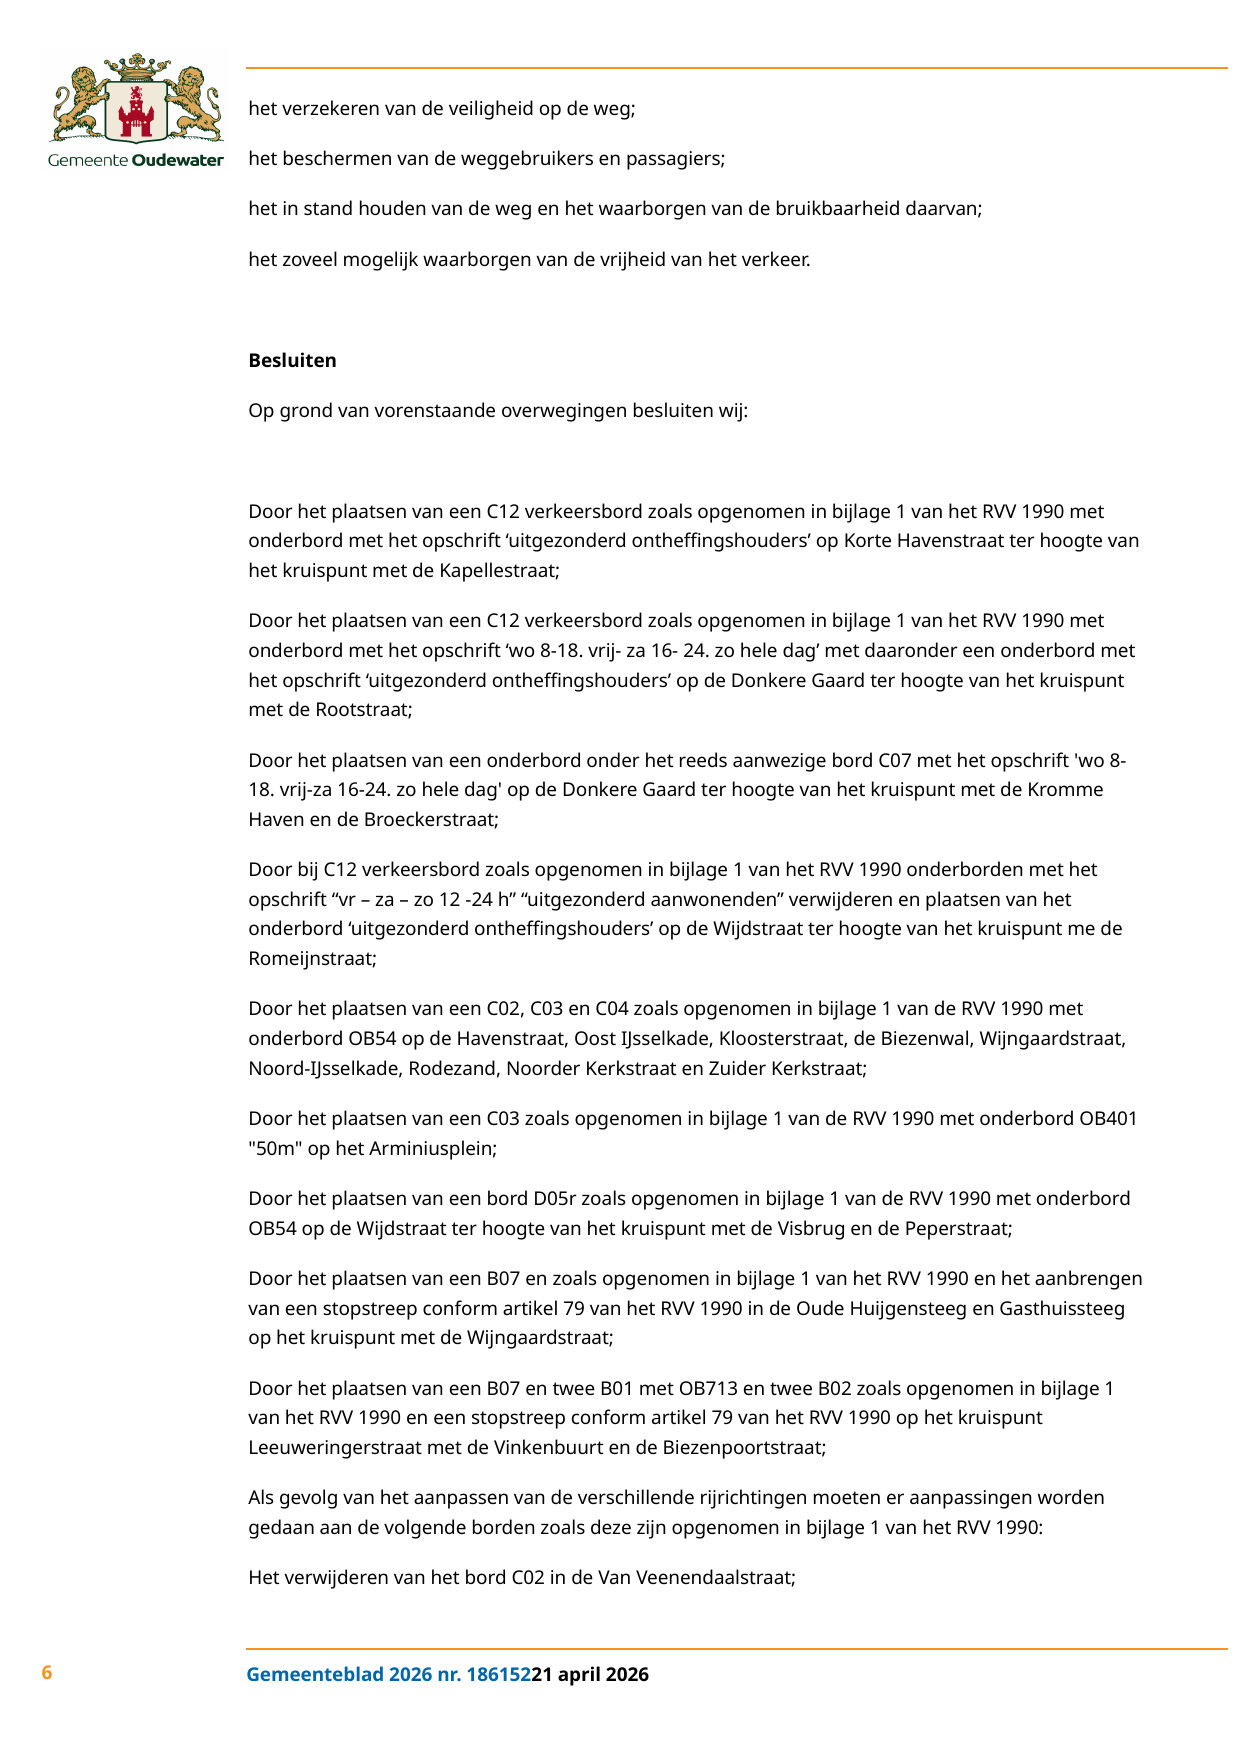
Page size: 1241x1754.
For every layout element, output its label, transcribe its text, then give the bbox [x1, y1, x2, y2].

picture [41, 47, 231, 172]
text Door het plaatsen van een C12 verkeersbord zoals opgenomen in bijlage 1 van het RVV 1990 met onderbord met het opschrift ‘wo 8-18. vrij- za 16- 24. zo hele dag’ met daaronder een onderbord met het opschrift ‘uitgezonderd ontheffingshouders’ op de Donkere Gaard ter hoogte van het kruispunt met de Rootstraat; [248, 608, 1152, 722]
text Door het plaatsen van een C03 zoals opgenomen in bijlage 1 van de RVV 1990 met onderbord OB401 "50m" op het Arminiusplein; [248, 1105, 1152, 1161]
text Als gevolg van het aanpassen van de verschillende rijrichtingen moeten er aanpassingen worden gedaan aan de volgende borden zoals deze zijn opgenomen in bijlage 1 van het RVV 1990: [248, 1484, 1152, 1540]
text Door het plaatsen van een bord D05r zoals opgenomen in bijlage 1 van de RVV 1990 met onderbord OB54 op de Wijdstraat ter hoogte van het kruispunt met de Visbrug en de Peperstraat; [248, 1185, 1152, 1241]
text Door het plaatsen van een C02, C03 en C04 zoals opgenomen in bijlage 1 van de RVV 1990 met onderbord OB54 op de Havenstraat, Oost IJsselkade, Kloosterstraat, de Biezenwal, Wijngaardstraat, Noord-IJsselkade, Rodezand, Noorder Kerkstraat en Zuider Kerkstraat; [248, 996, 1152, 1081]
text Op grond van vorenstaande overwegingen besluiten wij: [248, 397, 1152, 423]
text Door het plaatsen van een B07 en zoals opgenomen in bijlage 1 van het RVV 1990 en het aanbrengen van een stopstreep conform artikel 79 van het RVV 1990 in de Oude Huijgensteeg en Gasthuissteeg op het kruispunt met de Wijngaardstraat; [248, 1265, 1152, 1350]
text Het verwijderen van het bord C02 in de Van Veenendaalstraat; [248, 1564, 1152, 1590]
text het beschermen van de weggebruikers en passagiers; [248, 145, 1152, 171]
text Besluiten [248, 347, 1152, 373]
text het verzekeren van de veiligheid op de weg; [248, 95, 1152, 121]
text het in stand houden van de weg en het waarborgen van de bruikbaarheid daarvan; [248, 196, 1152, 221]
text Door het plaatsen van een onderbord onder het reeds aanwezige bord C07 met het opschrift 'wo 8-18. vrij-za 16-24. zo hele dag' op de Donkere Gaard ter hoogte van het kruispunt met de Kromme Haven en de Broeckerstraat; [248, 747, 1152, 832]
text Door bij C12 verkeersbord zoals opgenomen in bijlage 1 van het RVV 1990 onderborden met het opschrift “vr – za – zo 12 -24 h” “uitgezonderd aanwonenden” verwijderen en plaatsen van het onderbord ‘uitgezonderd ontheffingshouders’ op de Wijdstraat ter hoogte van het kruispunt me de Romeijnstraat; [248, 856, 1152, 971]
text het zoveel mogelijk waarborgen van de vrijheid van het verkeer. [248, 246, 1152, 272]
text Door het plaatsen van een B07 en twee B01 met OB713 en twee B02 zoals opgenomen in bijlage 1 van het RVV 1990 en een stopstreep conform artikel 79 van het RVV 1990 op het kruispunt Leeuweringerstraat met de Vinkenbuurt en de Biezenpoortstraat; [248, 1375, 1152, 1460]
text Door het plaatsen van een C12 verkeersbord zoals opgenomen in bijlage 1 van het RVV 1990 met onderbord met het opschrift ‘uitgezonderd ontheffingshouders’ op Korte Havenstraat ter hoogte van het kruispunt met de Kapellestraat; [248, 498, 1152, 583]
